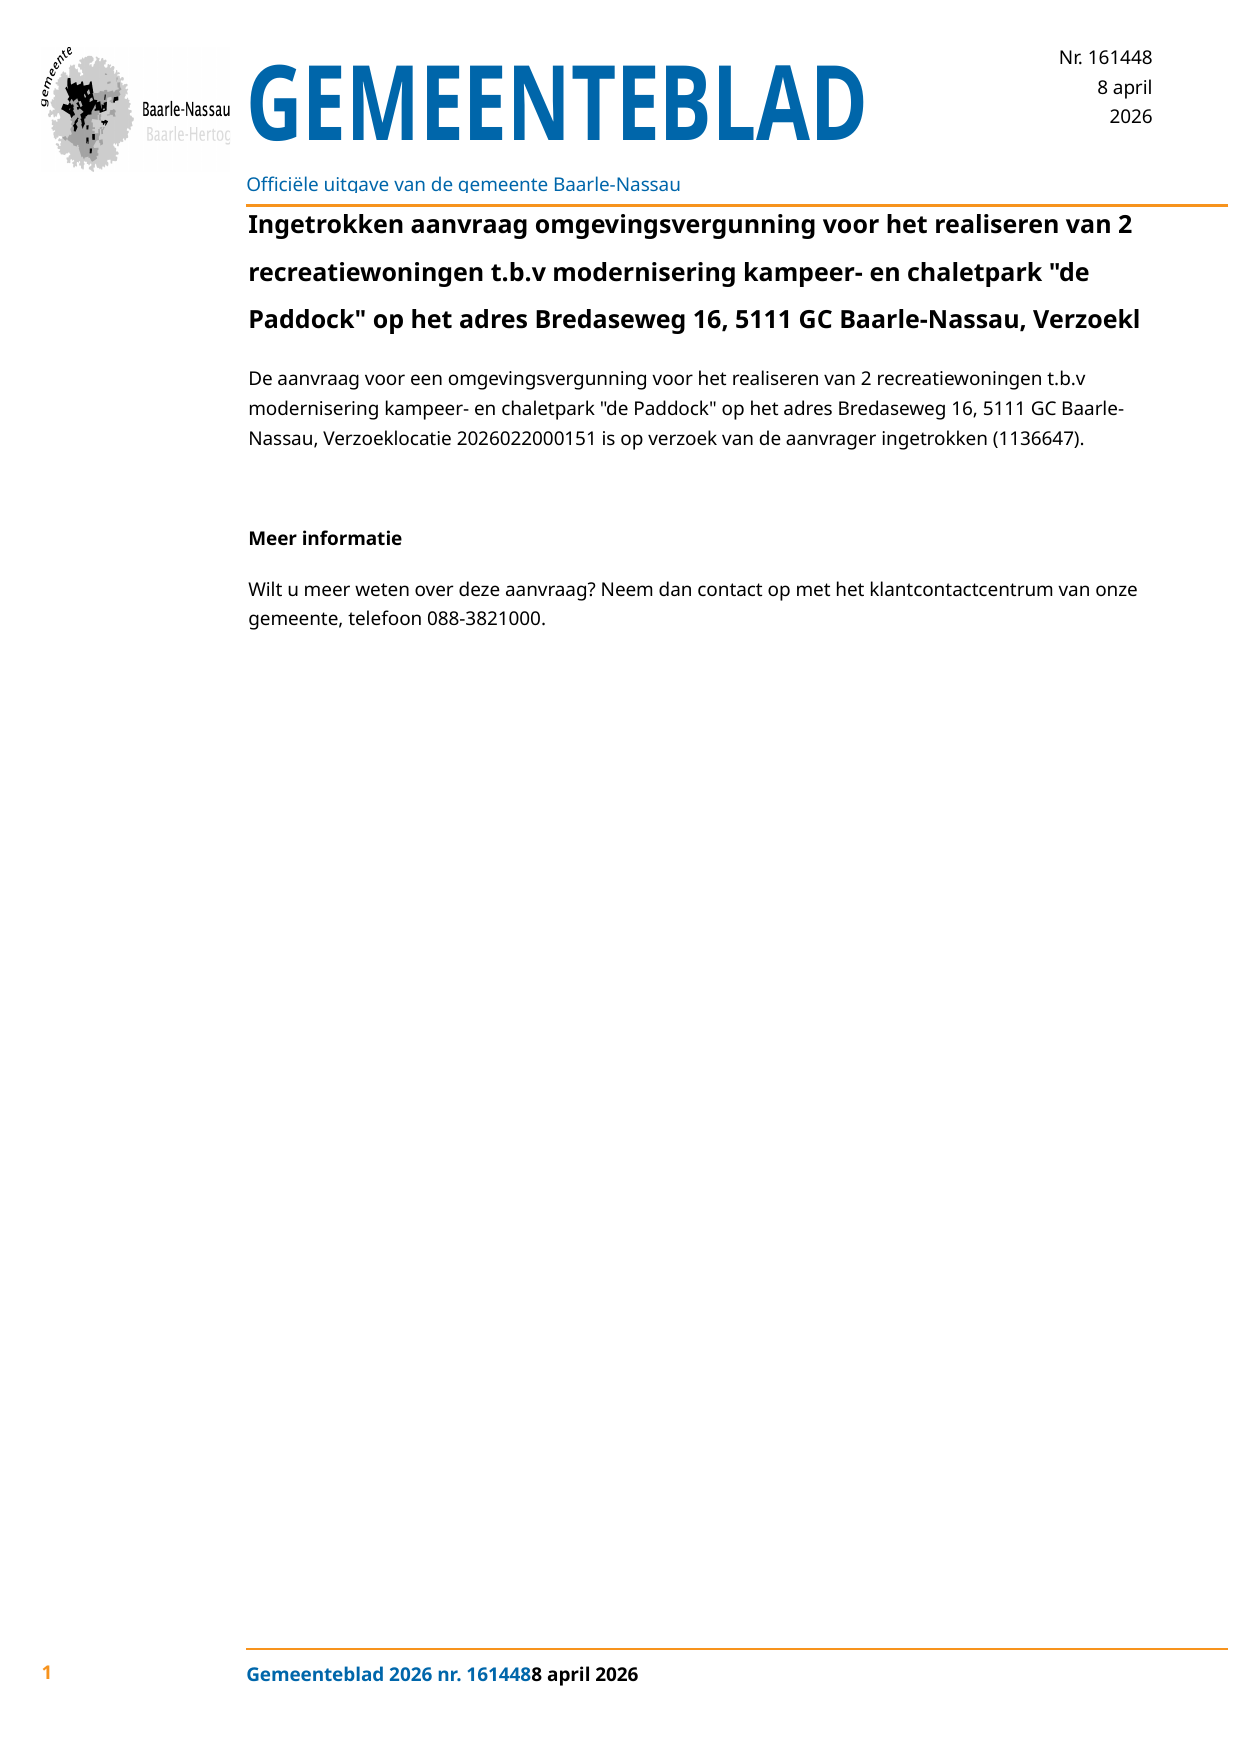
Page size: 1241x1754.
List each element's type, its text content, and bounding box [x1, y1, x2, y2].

picture [41, 47, 231, 172]
text Meer informatie [248, 526, 1152, 551]
text Wilt u meer weten over deze aanvraag? Neem dan contact op met het klantcontactcentrum van onze gemeente, telefoon 088-3821000. [248, 576, 1152, 631]
text De aanvraag voor een omgevingsvergunning voor het realiseren van 2 recreatiewoningen t.b.v modernisering kampeer- en chaletpark "de Paddock" op het adres Bredaseweg 16, 5111 GC Baarle-Nassau, Verzoeklocatie 2026022000151 is op verzoek van de aanvrager ingetrokken (1136647). [248, 366, 1152, 450]
text Ingetrokken aanvraag omgevingsvergunning voor het realiseren van 2 recreatiewoningen t.b.v modernisering kampeer- en chaletpark "de Paddock" op het adres Bredaseweg 16, 5111 GC Baarle-Nassau, Verzoekl [248, 207, 1152, 336]
